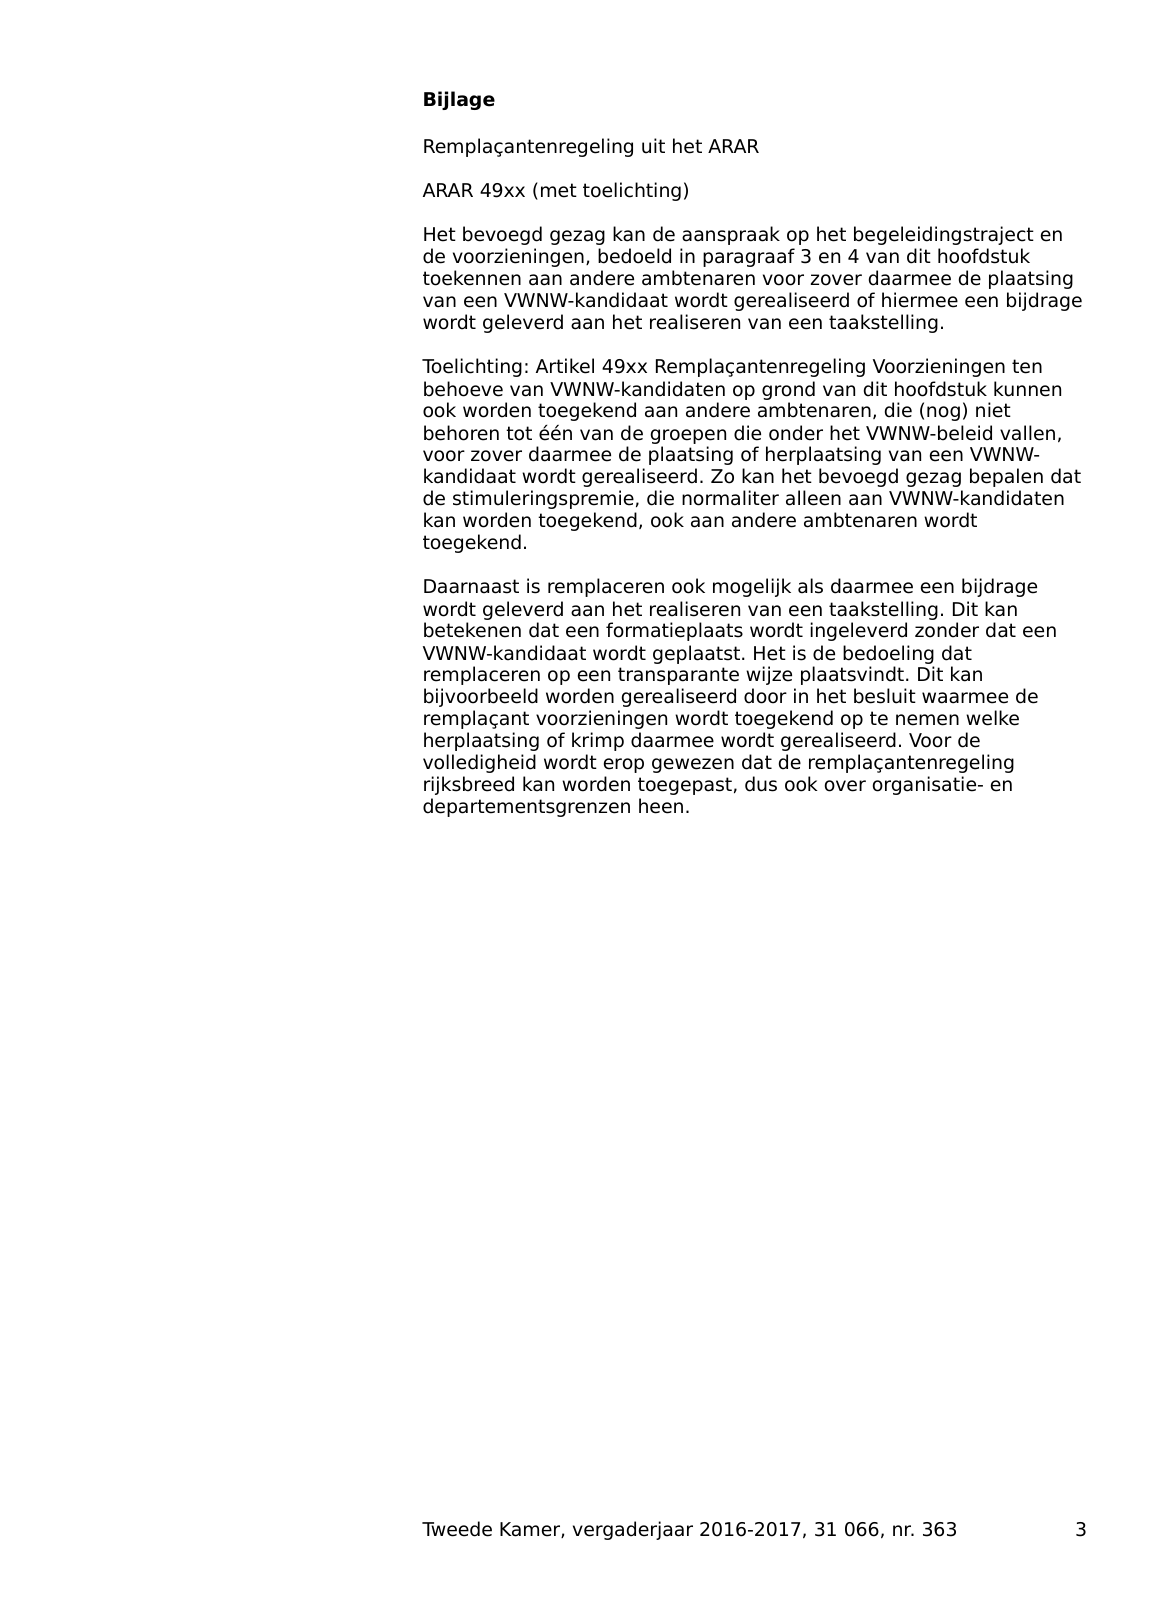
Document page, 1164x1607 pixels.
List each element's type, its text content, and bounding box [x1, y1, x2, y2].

subtitle Bijlage [77, 89, 1087, 111]
text ARAR 49xx (met toelichting) [422, 180, 1087, 202]
text Toelichting: Artikel 49xx Remplaçantenregeling Voorzieningen ten behoeve van VWNW-kandidaten op grond van dit hoofdstuk kunnen ook worden toegekend aan andere ambtenaren, die (nog) niet behoren tot één van de groepen die onder het VWNW-beleid vallen, voor zover daarmee de plaatsing of herplaatsing van een VWNW-kandidaat wordt gerealiseerd. Zo kan het bevoegd gezag bepalen dat de stimuleringspremie, die normaliter alleen aan VWNW-kandidaten kan worden toegekend, ook aan andere ambtenaren wordt toegekend. [422, 356, 1087, 554]
text Het bevoegd gezag kan de aanspraak op het begeleidingstraject en de voorzieningen, bedoeld in paragraaf 3 en 4 van dit hoofdstuk toekennen aan andere ambtenaren voor zover daarmee de plaatsing van een VWNW-kandidaat wordt gerealiseerd of hiermee een bijdrage wordt geleverd aan het realiseren van een taakstelling. [422, 224, 1087, 334]
text Daarnaast is remplaceren ook mogelijk als daarmee een bijdrage wordt geleverd aan het realiseren van een taakstelling. Dit kan betekenen dat een formatieplaats wordt ingeleverd zonder dat een VWNW-kandidaat wordt geplaatst. Het is de bedoeling dat remplaceren op een transparante wijze plaatsvindt. Dit kan bijvoorbeeld worden gerealiseerd door in het besluit waarmee de remplaçant voorzieningen wordt toegekend op te nemen welke herplaatsing of krimp daarmee wordt gerealiseerd. Voor de volledigheid wordt erop gewezen dat de remplaçantenregeling rijksbreed kan worden toegepast, dus ook over organisatie- en departementsgrenzen heen. [422, 576, 1087, 818]
text Remplaçantenregeling uit het ARAR [422, 136, 1087, 158]
